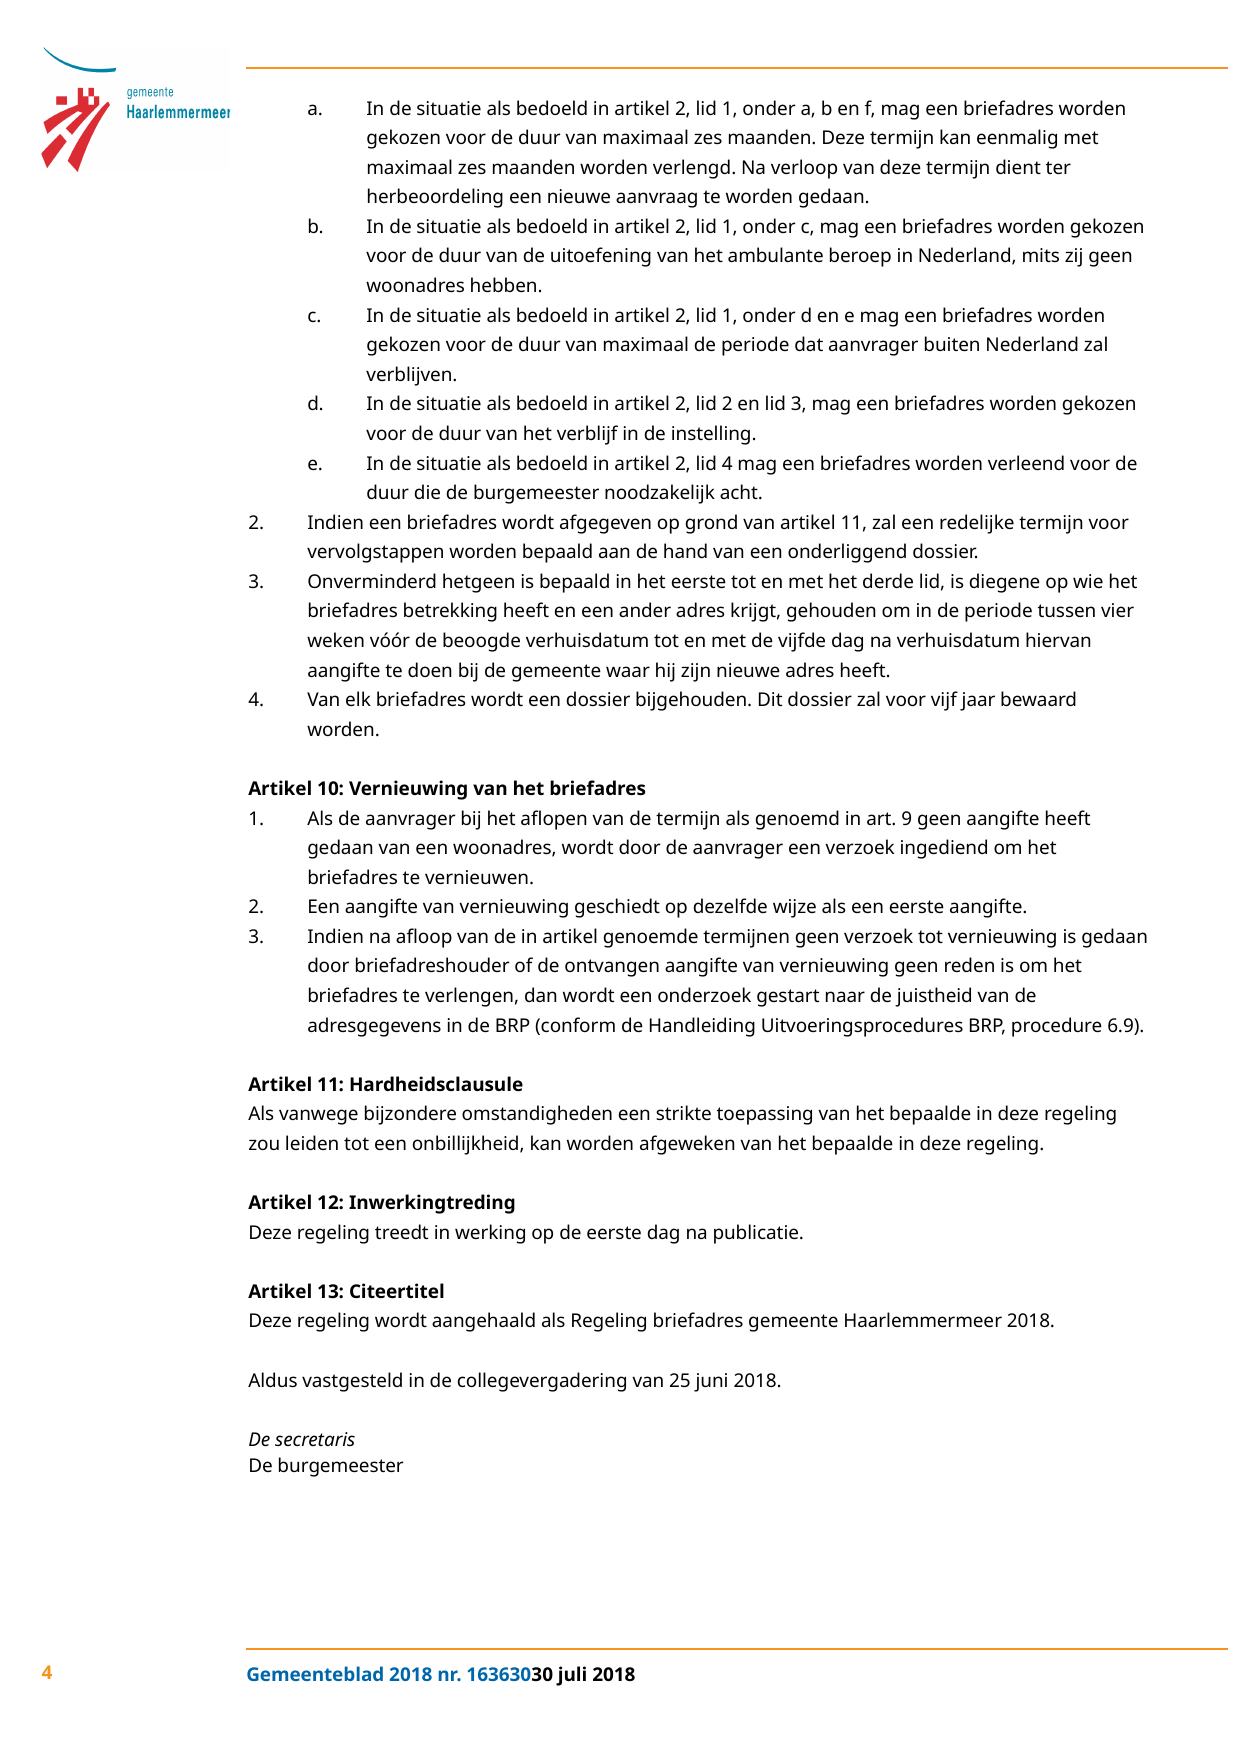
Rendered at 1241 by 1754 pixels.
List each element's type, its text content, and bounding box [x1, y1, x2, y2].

text Deze regeling wordt aangehaald als Regeling briefadres gemeente Haarlemmermeer 2018. [248, 1308, 1152, 1333]
list Indien een briefadres wordt afgegeven op grond van artikel 11, zal een redelijke termijn voor vervolgstappen worden bepaald aan de hand van een onderliggend dossier. [248, 509, 1152, 564]
picture [41, 47, 231, 172]
text Artikel 11: Hardheidsclausule [248, 1071, 1152, 1097]
text Aldus vastgesteld in de collegevergadering van 25 juni 2018. [248, 1367, 1152, 1393]
list In de situatie als bedoeld in artikel 2, lid 1, onder c, mag een briefadres worden gekozen voor de duur van de uitoefening van het ambulante beroep in Nederland, mits zij geen woonadres hebben. [307, 213, 1152, 298]
list Van elk briefadres wordt een dossier bijgehouden. Dit dossier zal voor vijf jaar bewaard worden. [248, 686, 1152, 742]
text Artikel 10: Vernieuwing van het briefadres [248, 775, 1152, 801]
list Een aangifte van vernieuwing geschiedt op dezelfde wijze als een eerste aangifte. [248, 893, 1152, 919]
text De secretaris [248, 1426, 1152, 1452]
list Onverminderd hetgeen is bepaald in het eerste tot en met het derde lid, is diegene op wie het briefadres betrekking heeft en een ander adres krijgt, gehouden om in de periode tussen vier weken vóór de beoogde verhuisdatum tot en met de vijfde dag na verhuisdatum hiervan aangifte te doen bij de gemeente waar hij zijn nieuwe adres heeft. [248, 568, 1152, 683]
list In de situatie als bedoeld in artikel 2, lid 1, onder d en e mag een briefadres worden gekozen voor de duur van maximaal de periode dat aanvrager buiten Nederland zal verblijven. [307, 302, 1152, 387]
text De burgemeester [248, 1452, 1152, 1477]
list Als de aanvrager bij het aflopen van de termijn als genoemd in art. 9 geen aangifte heeft gedaan van een woonadres, wordt door de aanvrager een verzoek ingediend om het briefadres te vernieuwen. [248, 805, 1152, 890]
list Indien na afloop van de in artikel genoemde termijnen geen verzoek tot vernieuwing is gedaan door briefadreshouder of de ontvangen aangifte van vernieuwing geen reden is om het briefadres te verlengen, dan wordt een onderzoek gestart naar de juistheid van de adresgegevens in de BRP (conform de Handleiding Uitvoeringsprocedures BRP, procedure 6.9). [248, 923, 1152, 1038]
text Artikel 13: Citeertitel [248, 1278, 1152, 1304]
text Deze regeling treedt in werking op de eerste dag na publicatie. [248, 1219, 1152, 1245]
list In de situatie als bedoeld in artikel 2, lid 4 mag een briefadres worden verleend voor de duur die de burgemeester noodzakelijk acht. [307, 450, 1152, 505]
text Artikel 12: Inwerkingtreding [248, 1189, 1152, 1215]
text Als vanwege bijzondere omstandigheden een strikte toepassing van het bepaalde in deze regeling zou leiden tot een onbillijkheid, kan worden afgeweken van het bepaalde in deze regeling. [248, 1101, 1152, 1156]
list In de situatie als bedoeld in artikel 2, lid 1, onder a, b en f, mag een briefadres worden gekozen voor de duur van maximaal zes maanden. Deze termijn kan eenmalig met maximaal zes maanden worden verlengd. Na verloop van deze termijn dient ter herbeoordeling een nieuwe aanvraag te worden gedaan. [307, 95, 1152, 209]
list In de situatie als bedoeld in artikel 2, lid 2 en lid 3, mag een briefadres worden gekozen voor de duur van het verblijf in de instelling. [307, 391, 1152, 446]
